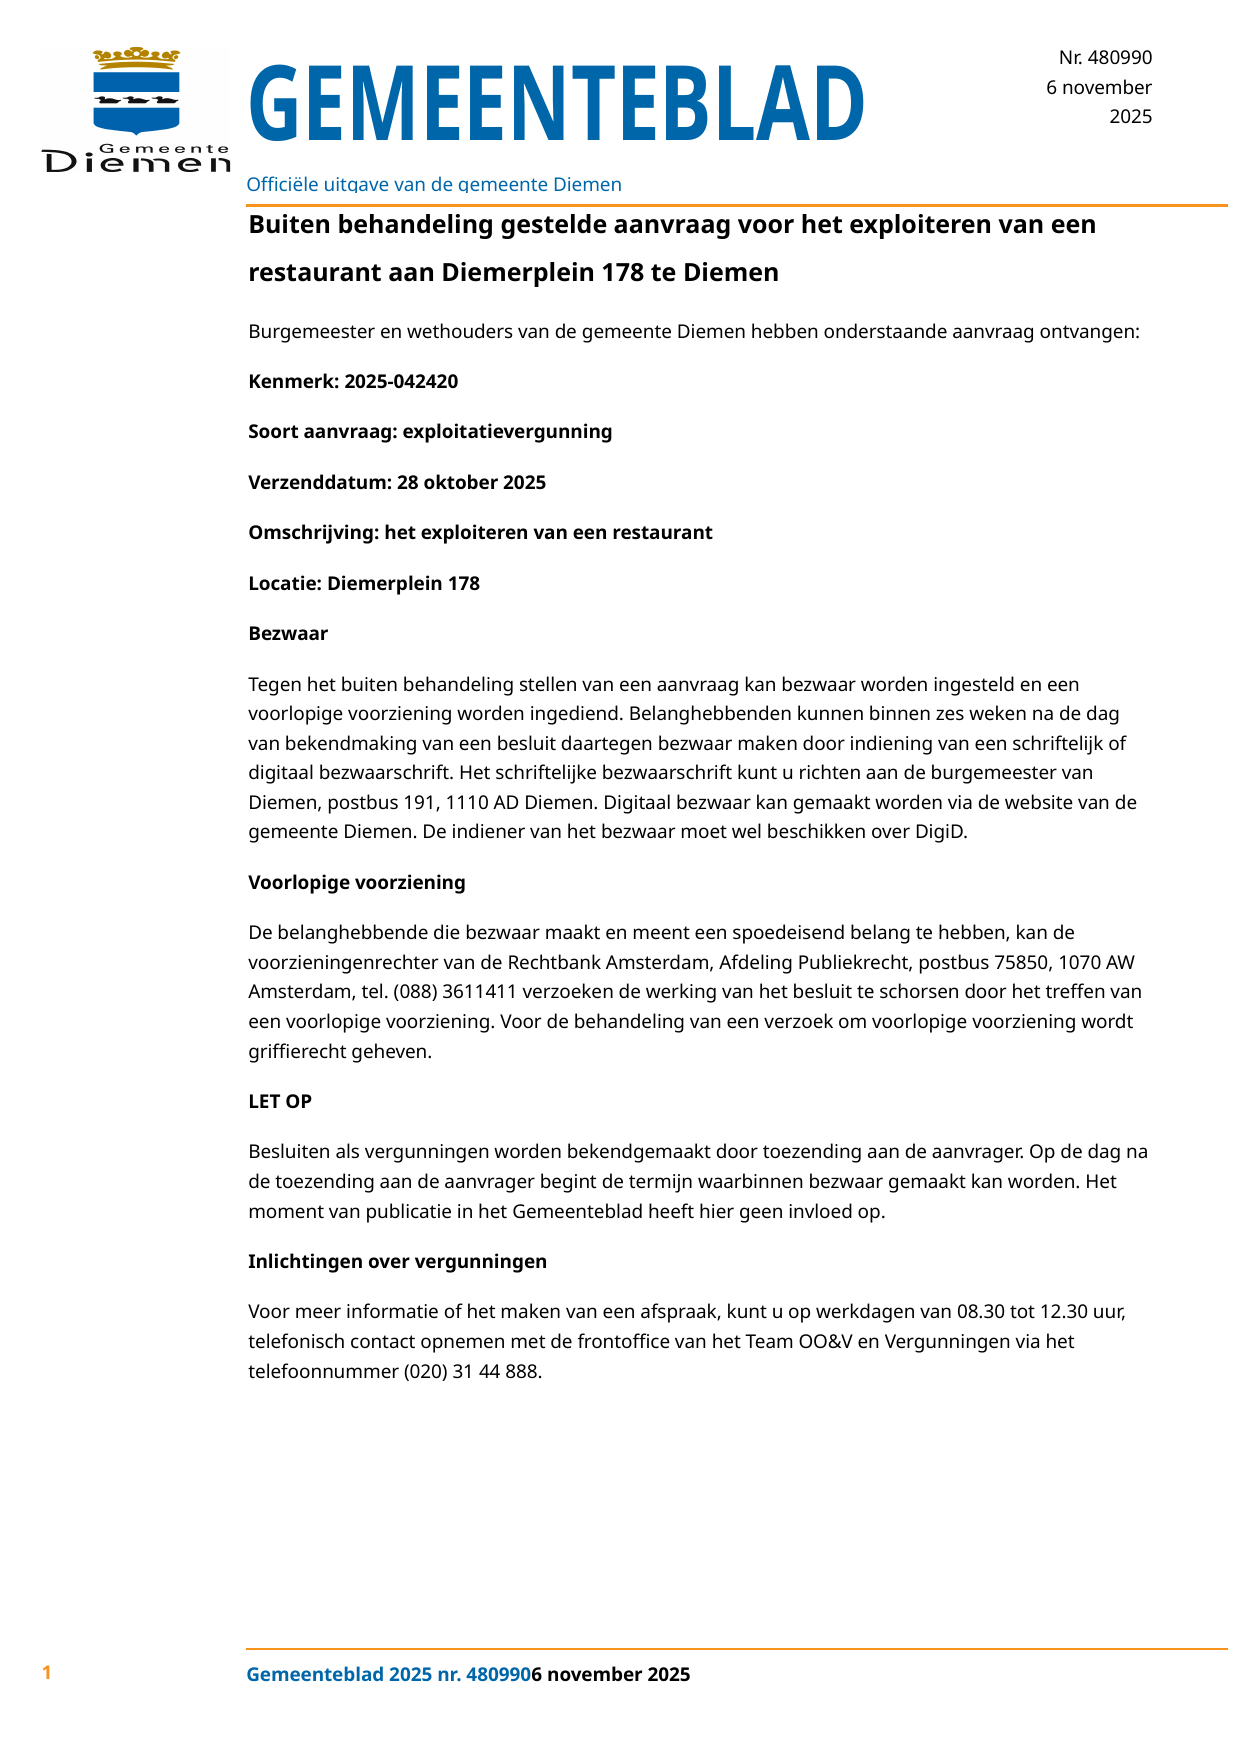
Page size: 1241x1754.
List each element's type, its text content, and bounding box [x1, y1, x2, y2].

text Bezwaar [248, 620, 1152, 646]
text Soort aanvraag: exploitatievergunning [248, 419, 1152, 444]
text Buiten behandeling gestelde aanvraag voor het exploiteren van een restaurant aan Diemerplein 178 te Diemen [248, 207, 1152, 288]
text Voor meer informatie of het maken van een afspraak, kunt u op werkdagen van 08.30 tot 12.30 uur, telefonisch contact opnemen met de frontoffice van het Team OO&V en Vergunningen via het telefoonnummer (020) 31 44 888. [248, 1299, 1152, 1384]
text Burgemeester en wethouders van de gemeente Diemen hebben onderstaande aanvraag ontvangen: [248, 318, 1152, 344]
text Kenmerk: 2025-042420 [248, 368, 1152, 394]
picture [41, 47, 231, 172]
text Besluiten als vergunningen worden bekendgemaakt door toezending aan de aanvrager. Op de dag na de toezending aan de aanvrager begint de termijn waarbinnen bezwaar gemaakt kan worden. Het moment van publicatie in het Gemeenteblad heeft hier geen invloed op. [248, 1139, 1152, 1224]
text De belanghebbende die bezwaar maakt en meent een spoedeisend belang te hebben, kan de voorzieningenrechter van de Rechtbank Amsterdam, Afdeling Publiekrecht, postbus 75850, 1070 AW Amsterdam, tel. (088) 3611411 verzoeken de werking van het besluit te schorsen door het treffen van een voorlopige voorziening. Voor de behandeling van een verzoek om voorlopige voorziening wordt griffierecht geheven. [248, 919, 1152, 1064]
text Locatie: Diemerplein 178 [248, 570, 1152, 596]
text Tegen het buiten behandeling stellen van een aanvraag kan bezwaar worden ingesteld en een voorlopige voorziening worden ingediend. Belanghebbenden kunnen binnen zes weken na de dag van bekendmaking van een besluit daartegen bezwaar maken door indiening van een schriftelijk of digitaal bezwaarschrift. Het schriftelijke bezwaarschrift kunt u richten aan de burgemeester van Diemen, postbus 191, 1110 AD Diemen. Digitaal bezwaar kan gemaakt worden via de website van de gemeente Diemen. De indiener van het bezwaar moet wel beschikken over DigiD. [248, 671, 1152, 844]
text LET OP [248, 1088, 1152, 1114]
text Inlichtingen over vergunningen [248, 1248, 1152, 1274]
text Verzenddatum: 28 oktober 2025 [248, 469, 1152, 495]
text Omschrijving: het exploiteren van een restaurant [248, 519, 1152, 545]
text Voorlopige voorziening [248, 869, 1152, 895]
